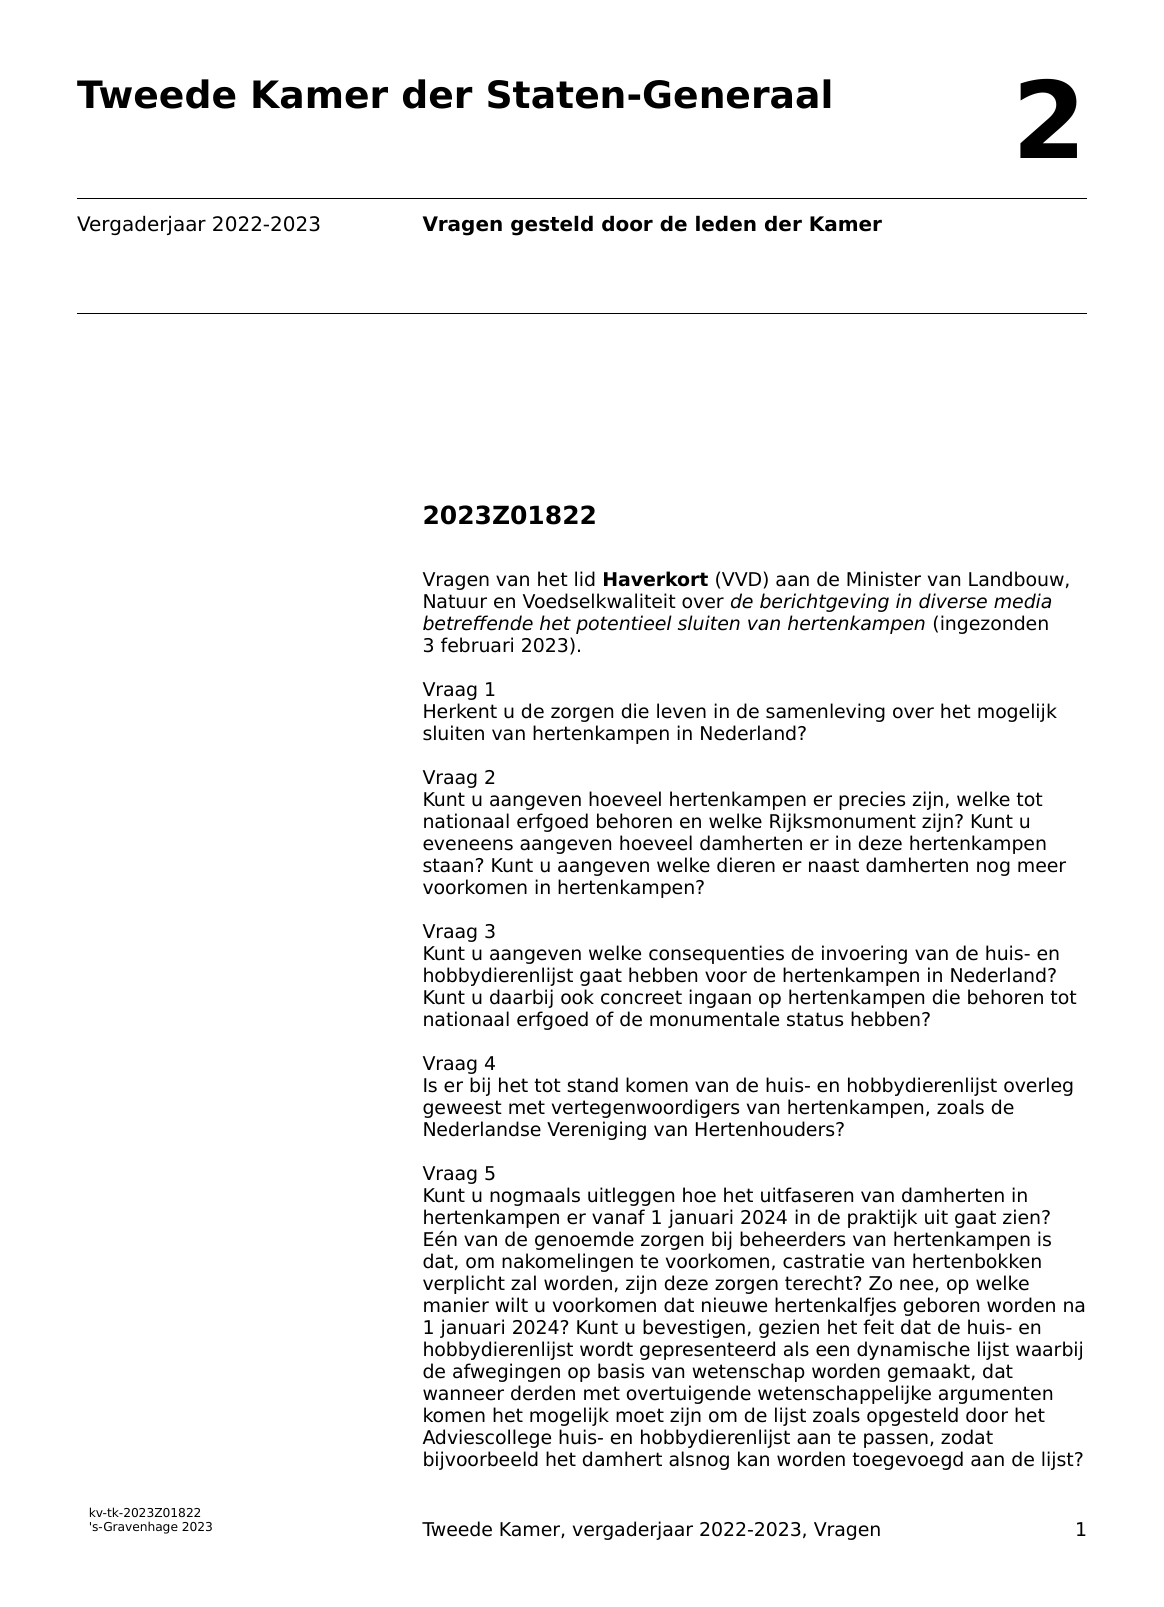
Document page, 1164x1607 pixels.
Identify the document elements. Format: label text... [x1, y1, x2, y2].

text kv-tk-2023Z01822 [88, 1506, 323, 1520]
text Vragen van het lid Haverkort (VVD) aan de Minister van Landbouw, Natuur en Voedselkwaliteit over de berichtgeving in diverse media betreffende het potentieel sluiten van hertenkampen (ingezonden 3 februari 2023). [422, 569, 1087, 657]
table_cell Vragen gesteld door de leden der Kamer [422, 199, 1087, 313]
text Vraag 4 [422, 1053, 1087, 1075]
text 's-Gravenhage 2023 [88, 1520, 323, 1534]
text Kunt u aangeven welke consequenties de invoering van de huis- en hobbydierenlijst gaat hebben voor de hertenkampen in Nederland? Kunt u daarbij ook concreet ingaan op hertenkampen die behoren tot nationaal erfgoed of de monumentale status hebben? [422, 943, 1087, 1031]
text Vraag 2 [422, 767, 1087, 789]
text Herkent u de zorgen die leven in de samenleving over het mogelijk sluiten van hertenkampen in Nederland? [422, 701, 1087, 745]
table_cell Vergaderjaar 2022-2023 [77, 199, 422, 313]
text Vraag 3 [422, 921, 1087, 943]
table_header Tweede Kamer der Staten-Generaal [77, 59, 886, 198]
text 2023Z01822 [422, 501, 1087, 531]
text Kunt u aangeven hoeveel hertenkampen er precies zijn, welke tot nationaal erfgoed behoren en welke Rijksmonument zijn? Kunt u eveneens aangeven hoeveel damherten er in deze hertenkampen staan? Kunt u aangeven welke dieren er naast damherten nog meer voorkomen in hertenkampen? [422, 789, 1087, 899]
text Vraag 5 [422, 1163, 1087, 1185]
table_header 2 [886, 59, 1087, 198]
text Kunt u nogmaals uitleggen hoe het uitfaseren van damherten in hertenkampen er vanaf 1 januari 2024 in de praktijk uit gaat zien? Eén van de genoemde zorgen bij beheerders van hertenkampen is dat, om nakomelingen te voorkomen, castratie van hertenbokken verplicht zal worden, zijn deze zorgen terecht? Zo nee, op welke manier wilt u voorkomen dat nieuwe hertenkalfjes geboren worden na 1 januari 2024? Kunt u bevestigen, gezien het feit dat de huis- en hobbydierenlijst wordt gepresenteerd als een dynamische lijst waarbij de afwegingen op basis van wetenschap worden gemaakt, dat wanneer derden met overtuigende wetenschappelijke argumenten komen het mogelijk moet zijn om de lijst zoals opgesteld door het Adviescollege huis- en hobbydierenlijst aan te passen, zodat bijvoorbeeld het damhert alsnog kan worden toegevoegd aan de lijst? [422, 1185, 1087, 1471]
text Is er bij het tot stand komen van de huis- en hobbydierenlijst overleg geweest met vertegenwoordigers van hertenkampen, zoals de Nederlandse Vereniging van Hertenhouders? [422, 1075, 1087, 1141]
text Vraag 1 [422, 679, 1087, 701]
